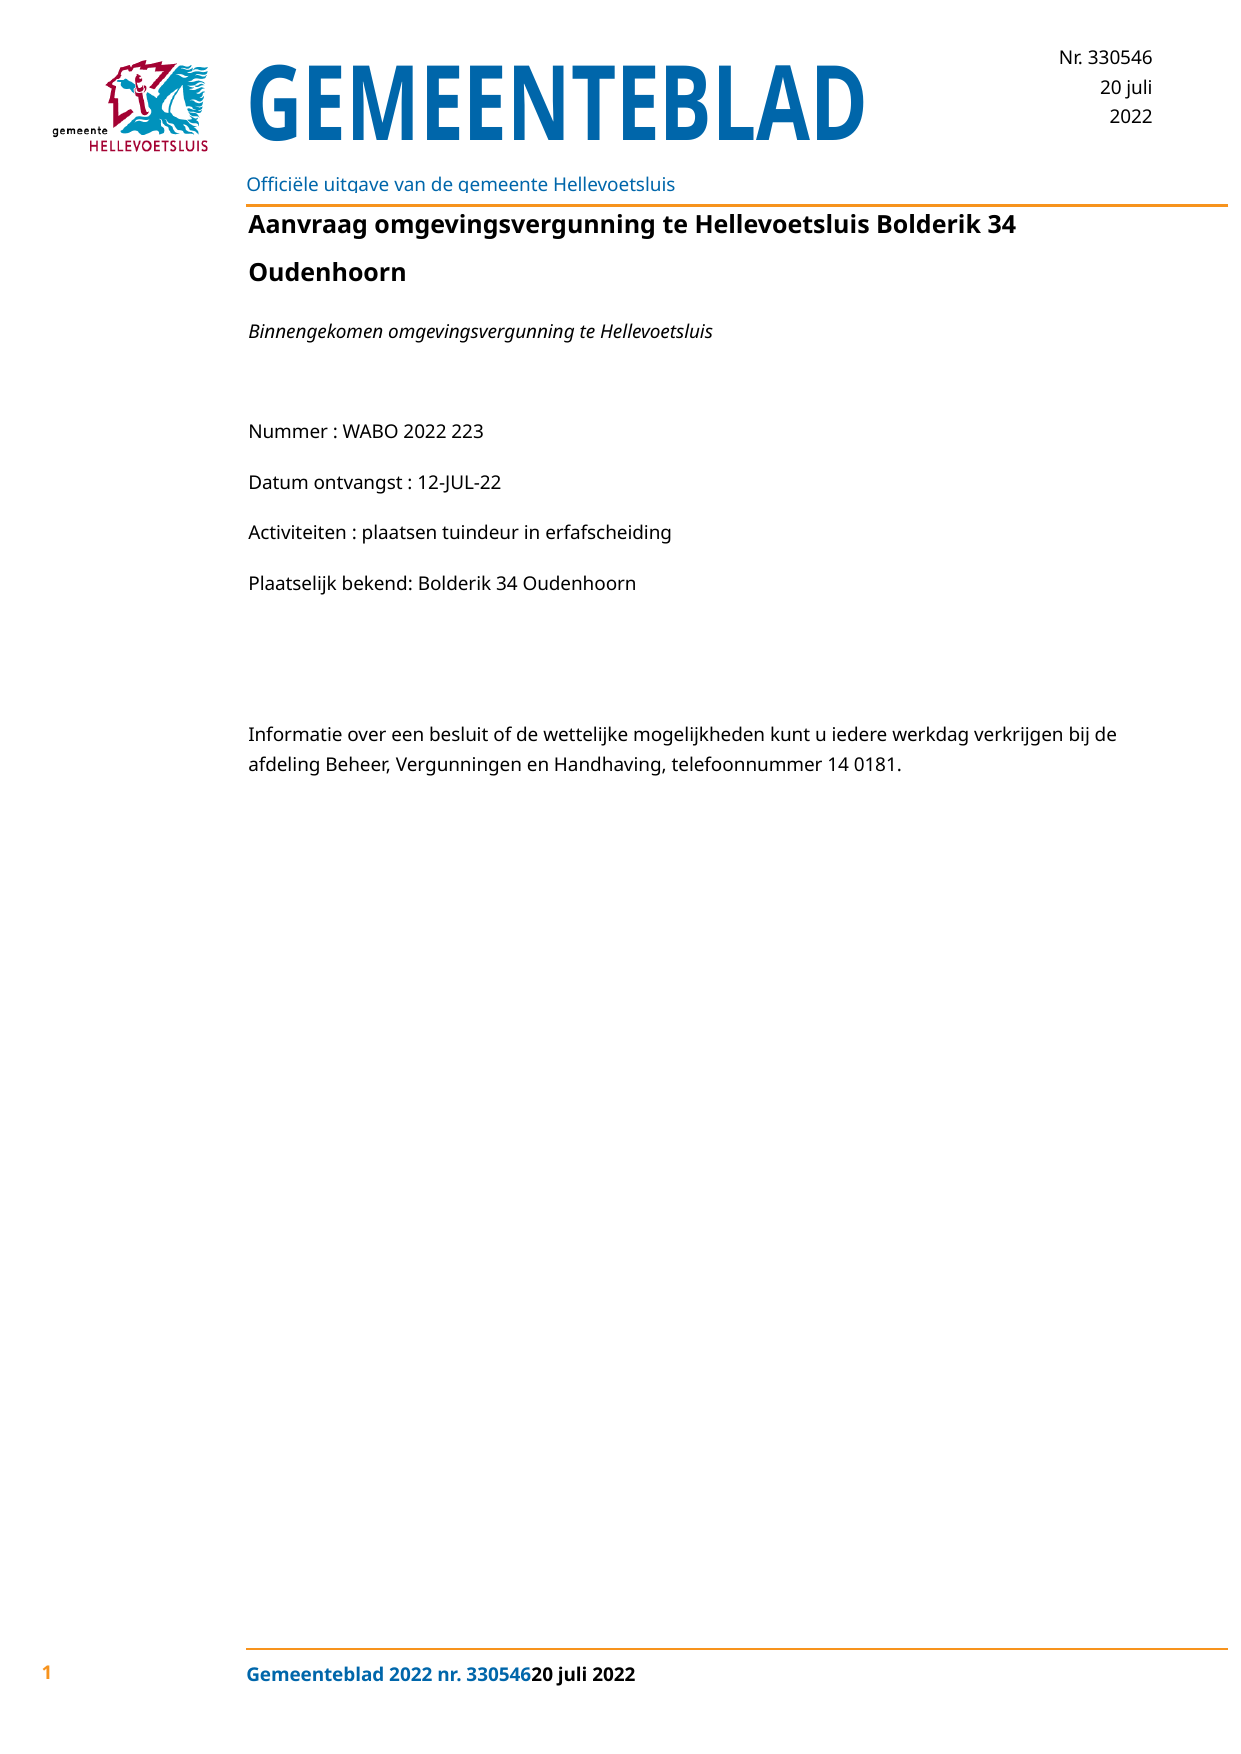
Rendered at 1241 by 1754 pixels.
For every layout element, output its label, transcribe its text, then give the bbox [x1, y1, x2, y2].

text Aanvraag omgevingsvergunning te Hellevoetsluis Bolderik 34 Oudenhoorn [248, 207, 1152, 288]
text Informatie over een besluit of de wettelijke mogelijkheden kunt u iedere werkdag verkrijgen bij de afdeling Beheer, Vergunningen en Handhaving, telefoonnummer 14 0181. [248, 721, 1152, 777]
text Nummer : WABO 2022 223 [248, 419, 1152, 444]
text Activiteiten : plaatsen tuindeur in erfafscheiding [248, 519, 1152, 545]
text Binnengekomen omgevingsvergunning te Hellevoetsluis [248, 318, 1152, 344]
picture [41, 47, 231, 172]
text Datum ontvangst : 12-JUL-22 [248, 469, 1152, 495]
text Plaatselijk bekend: Bolderik 34 Oudenhoorn [248, 570, 1152, 596]
